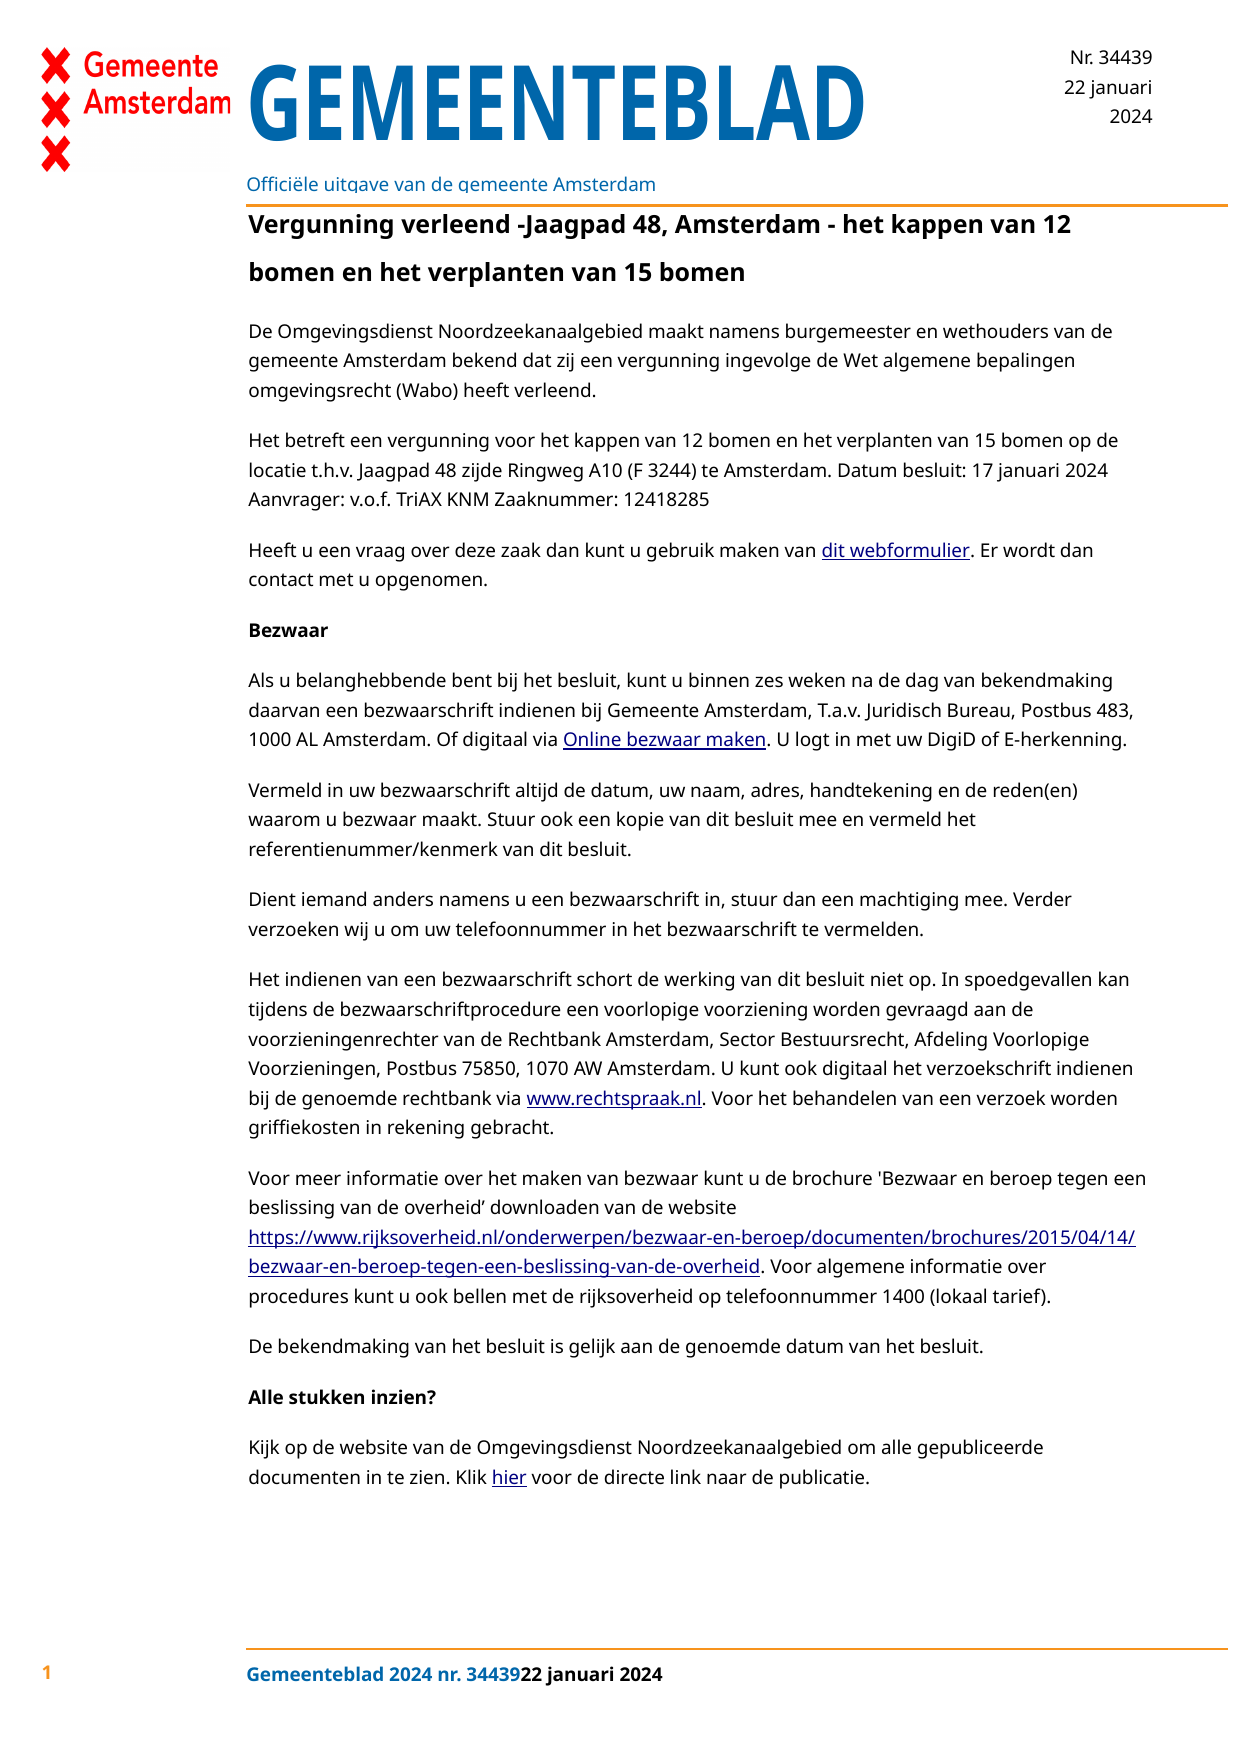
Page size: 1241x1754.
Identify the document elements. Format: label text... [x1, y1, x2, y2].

text Kijk op de website van de Omgevingsdienst Noordzeekanaalgebied om alle gepubliceerde documenten in te zien. Klik hier voor de directe link naar de publicatie. [248, 1434, 1152, 1490]
picture [41, 47, 231, 172]
text Vermeld in uw bezwaarschrift altijd de datum, uw naam, adres, handtekening en de reden(en) waarom u bezwaar maakt. Stuur ook een kopie van dit besluit mee en vermeld het referentienummer/kenmerk van dit besluit. [248, 777, 1152, 862]
text De Omgevingsdienst Noordzeekanaalgebied maakt namens burgemeester en wethouders van de gemeente Amsterdam bekend dat zij een vergunning ingevolge de Wet algemene bepalingen omgevingsrecht (Wabo) heeft verleend. [248, 318, 1152, 403]
text Het indienen van een bezwaarschrift schort de werking van dit besluit niet op. In spoedgevallen kan tijdens de bezwaarschriftprocedure een voorlopige voorziening worden gevraagd aan de voorzieningenrechter van de Rechtbank Amsterdam, Sector Bestuursrecht, Afdeling Voorlopige Voorzieningen, Postbus 75850, 1070 AW Amsterdam. U kunt ook digitaal het verzoekschrift indienen bij de genoemde rechtbank via www.rechtspraak.nl. Voor het behandelen van een verzoek worden griffiekosten in rekening gebracht. [248, 967, 1152, 1140]
text Heeft u een vraag over deze zaak dan kunt u gebruik maken van dit webformulier. Er wordt dan contact met u opgenomen. [248, 537, 1152, 592]
text Bezwaar [248, 617, 1152, 643]
text Als u belanghebbende bent bij het besluit, kunt u binnen zes weken na de dag van bekendmaking daarvan een bezwaarschrift indienen bij Gemeente Amsterdam, T.a.v. Juridisch Bureau, Postbus 483, 1000 AL Amsterdam. Of digitaal via Online bezwaar maken. U logt in met uw DigiD of E-herkenning. [248, 667, 1152, 752]
text Voor meer informatie over het maken van bezwaar kunt u de brochure 'Bezwaar en beroep tegen een beslissing van de overheid’ downloaden van de website https://www.rijksoverheid.nl/onderwerpen/bezwaar-en-beroep/documenten/brochures/2015/04/14/bezwaar-en-beroep-tegen-een-beslissing-van-de-overheid. Voor algemene informatie over procedures kunt u ook bellen met de rijksoverheid op telefoonnummer 1400 (lokaal tarief). [248, 1165, 1152, 1309]
text Vergunning verleend -Jaagpad 48, Amsterdam - het kappen van 12 bomen en het verplanten van 15 bomen [248, 207, 1152, 288]
text Dient iemand anders namens u een bezwaarschrift in, stuur dan een machtiging mee. Verder verzoeken wij u om uw telefoonnummer in het bezwaarschrift te vermelden. [248, 887, 1152, 942]
text Alle stukken inzien? [248, 1384, 1152, 1410]
text De bekendmaking van het besluit is gelijk aan de genoemde datum van het besluit. [248, 1334, 1152, 1359]
text Het betreft een vergunning voor het kappen van 12 bomen en het verplanten van 15 bomen op de locatie t.h.v. Jaagpad 48 zijde Ringweg A10 (F 3244) te Amsterdam. Datum besluit: 17 januari 2024 Aanvrager: v.o.f. TriAX KNM Zaaknummer: 12418285 [248, 427, 1152, 512]
